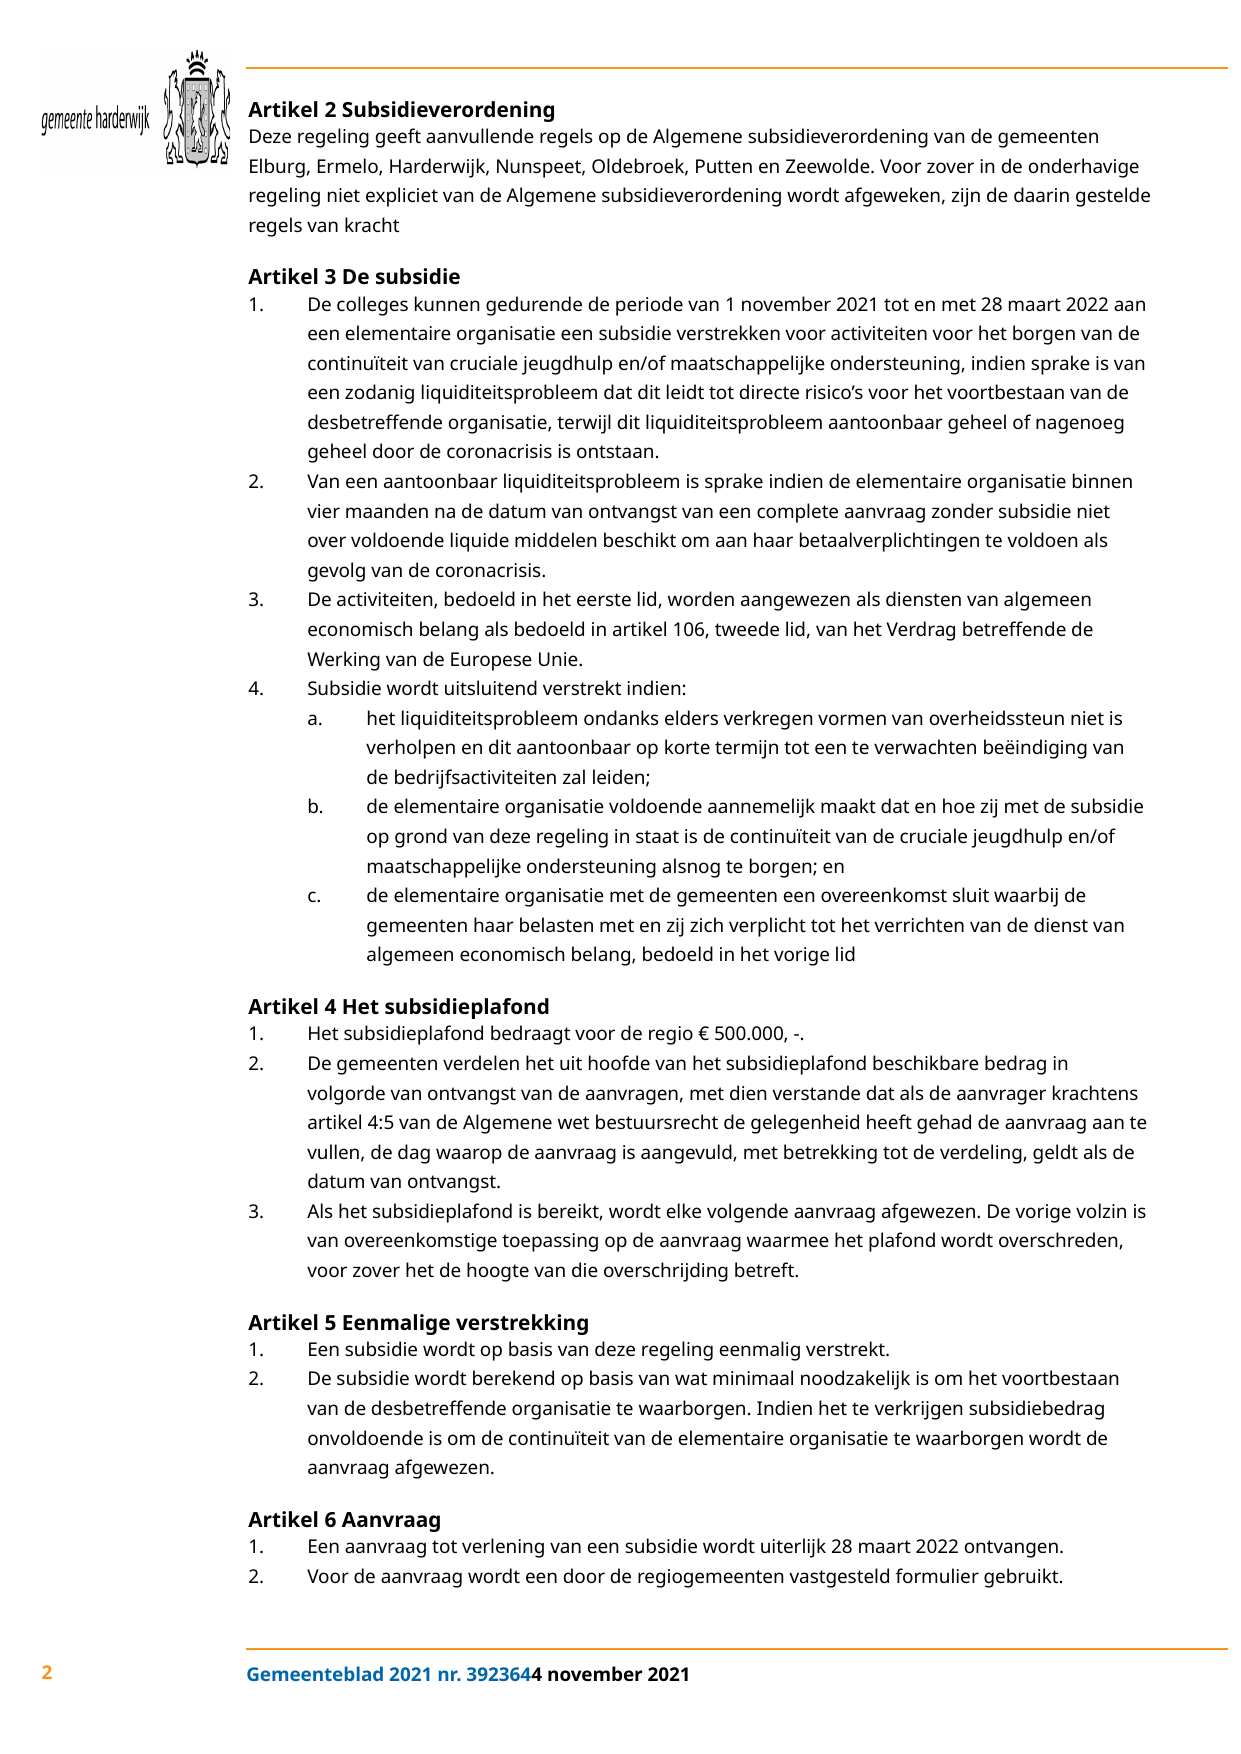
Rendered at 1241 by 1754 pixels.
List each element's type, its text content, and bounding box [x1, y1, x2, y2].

list de elementaire organisatie voldoende aannemelijk maakt dat en hoe zij met de subsidie op grond van deze regeling in staat is de continuïteit van de cruciale jeugdhulp en/of maatschappelijke ondersteuning alsnog te borgen; en [307, 794, 1152, 879]
list de elementaire organisatie met de gemeenten een overeenkomst sluit waarbij de gemeenten haar belasten met en zij zich verplicht tot het verrichten van de dienst van algemeen economisch belang, bedoeld in het vorige lid [307, 882, 1152, 967]
text Artikel 4 Het subsidieplafond [248, 992, 1152, 1021]
list Een aanvraag tot verlening van een subsidie wordt uiterlijk 28 maart 2022 ontvangen. [248, 1533, 1152, 1559]
text Artikel 6 Aanvraag [248, 1505, 1152, 1533]
list Subsidie wordt uitsluitend verstrekt indien: [248, 675, 1152, 701]
list De subsidie wordt berekend op basis van wat minimaal noodzakelijk is om het voortbestaan van de desbetreffende organisatie te waarborgen. Indien het te verkrijgen subsidiebedrag onvoldoende is om de continuïteit van de elementaire organisatie te waarborgen wordt de aanvraag afgewezen. [248, 1366, 1152, 1480]
list Het subsidieplafond bedraagt voor de regio € 500.000, -. [248, 1021, 1152, 1046]
list De gemeenten verdelen het uit hoofde van het subsidieplafond beschikbare bedrag in volgorde van ontvangst van de aanvragen, met dien verstande dat als de aanvrager krachtens artikel 4:5 van de Algemene wet bestuursrecht de gelegenheid heeft gehad de aanvraag aan te vullen, de dag waarop de aanvraag is aangevuld, met betrekking tot de verdeling, geldt als de datum van ontvangst. [248, 1050, 1152, 1194]
text Artikel 2 Subsidieverordening [248, 95, 1152, 123]
list Een subsidie wordt op basis van deze regeling eenmalig verstrekt. [248, 1336, 1152, 1362]
list het liquiditeitsprobleem ondanks elders verkregen vormen van overheidssteun niet is verholpen en dit aantoonbaar op korte termijn tot een te verwachten beëindiging van de bedrijfsactiviteiten zal leiden; [307, 705, 1152, 790]
text Deze regeling geeft aanvullende regels op de Algemene subsidieverordening van de gemeenten Elburg, Ermelo, Harderwijk, Nunspeet, Oldebroek, Putten en Zeewolde. Voor zover in de onderhavige regeling niet expliciet van de Algemene subsidieverordening wordt afgeweken, zijn de daarin gestelde regels van kracht [248, 123, 1152, 238]
text Artikel 5 Eenmalige verstrekking [248, 1308, 1152, 1336]
list De colleges kunnen gedurende de periode van 1 november 2021 tot en met 28 maart 2022 aan een elementaire organisatie een subsidie verstrekken voor activiteiten voor het borgen van de continuïteit van cruciale jeugdhulp en/of maatschappelijke ondersteuning, indien sprake is van een zodanig liquiditeitsprobleem dat dit leidt tot directe risico’s voor het voortbestaan van de desbetreffende organisatie, terwijl dit liquiditeitsprobleem aantoonbaar geheel of nagenoeg geheel door de coronacrisis is ontstaan. [248, 291, 1152, 464]
list Voor de aanvraag wordt een door de regiogemeenten vastgesteld formulier gebruikt. [248, 1563, 1152, 1588]
list De activiteiten, bedoeld in het eerste lid, worden aangewezen als diensten van algemeen economisch belang als bedoeld in artikel 106, tweede lid, van het Verdrag betreffende de Werking van de Europese Unie. [248, 587, 1152, 672]
list Als het subsidieplafond is bereikt, wordt elke volgende aanvraag afgewezen. De vorige volzin is van overeenkomstige toepassing op de aanvraag waarmee het plafond wordt overschreden, voor zover het de hoogte van die overschrijding betreft. [248, 1198, 1152, 1283]
list Van een aantoonbaar liquiditeitsprobleem is sprake indien de elementaire organisatie binnen vier maanden na de datum van ontvangst van een complete aanvraag zonder subsidie niet over voldoende liquide middelen beschikt om aan haar betaalverplichtingen te voldoen als gevolg van de coronacrisis. [248, 468, 1152, 583]
picture [41, 47, 231, 172]
text Artikel 3 De subsidie [248, 262, 1152, 291]
